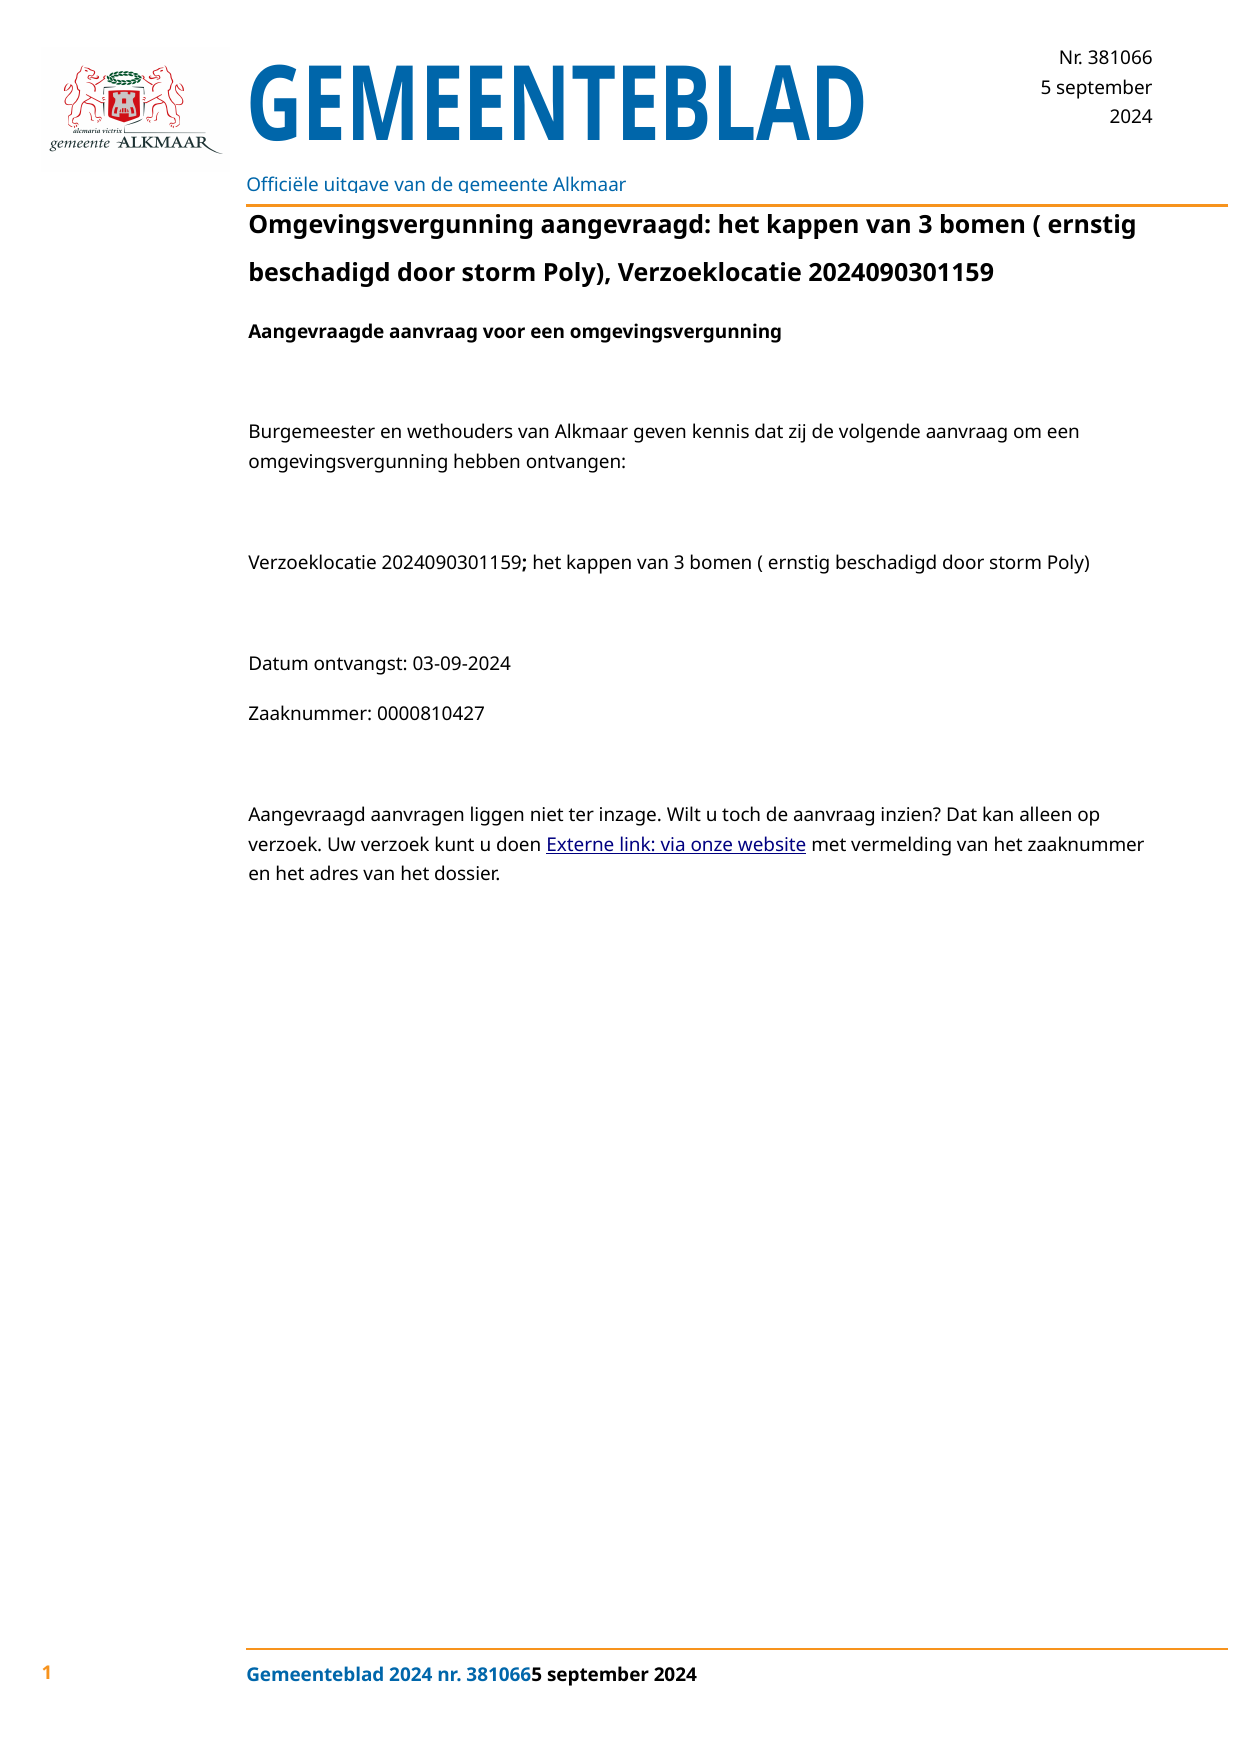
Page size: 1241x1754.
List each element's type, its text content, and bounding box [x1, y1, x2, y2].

text Verzoeklocatie 2024090301159; het kappen van 3 bomen ( ernstig beschadigd door storm Poly) [248, 549, 1152, 575]
text Aangevraagd aanvragen liggen niet ter inzage. Wilt u toch de aanvraag inzien? Dat kan alleen op verzoek. Uw verzoek kunt u doen Externe link: via onze website met vermelding van het zaaknummer en het adres van het dossier. [248, 801, 1152, 886]
text Burgemeester en wethouders van Alkmaar geven kennis dat zij de volgende aanvraag om een omgevingsvergunning hebben ontvangen: [248, 419, 1152, 474]
picture [41, 47, 231, 172]
text Datum ontvangst: 03-09-2024 [248, 650, 1152, 676]
text Aangevraagde aanvraag voor een omgevingsvergunning [248, 318, 1152, 344]
text Zaaknummer: 0000810427 [248, 700, 1152, 726]
text Omgevingsvergunning aangevraagd: het kappen van 3 bomen ( ernstig beschadigd door storm Poly), Verzoeklocatie 2024090301159 [248, 207, 1152, 288]
